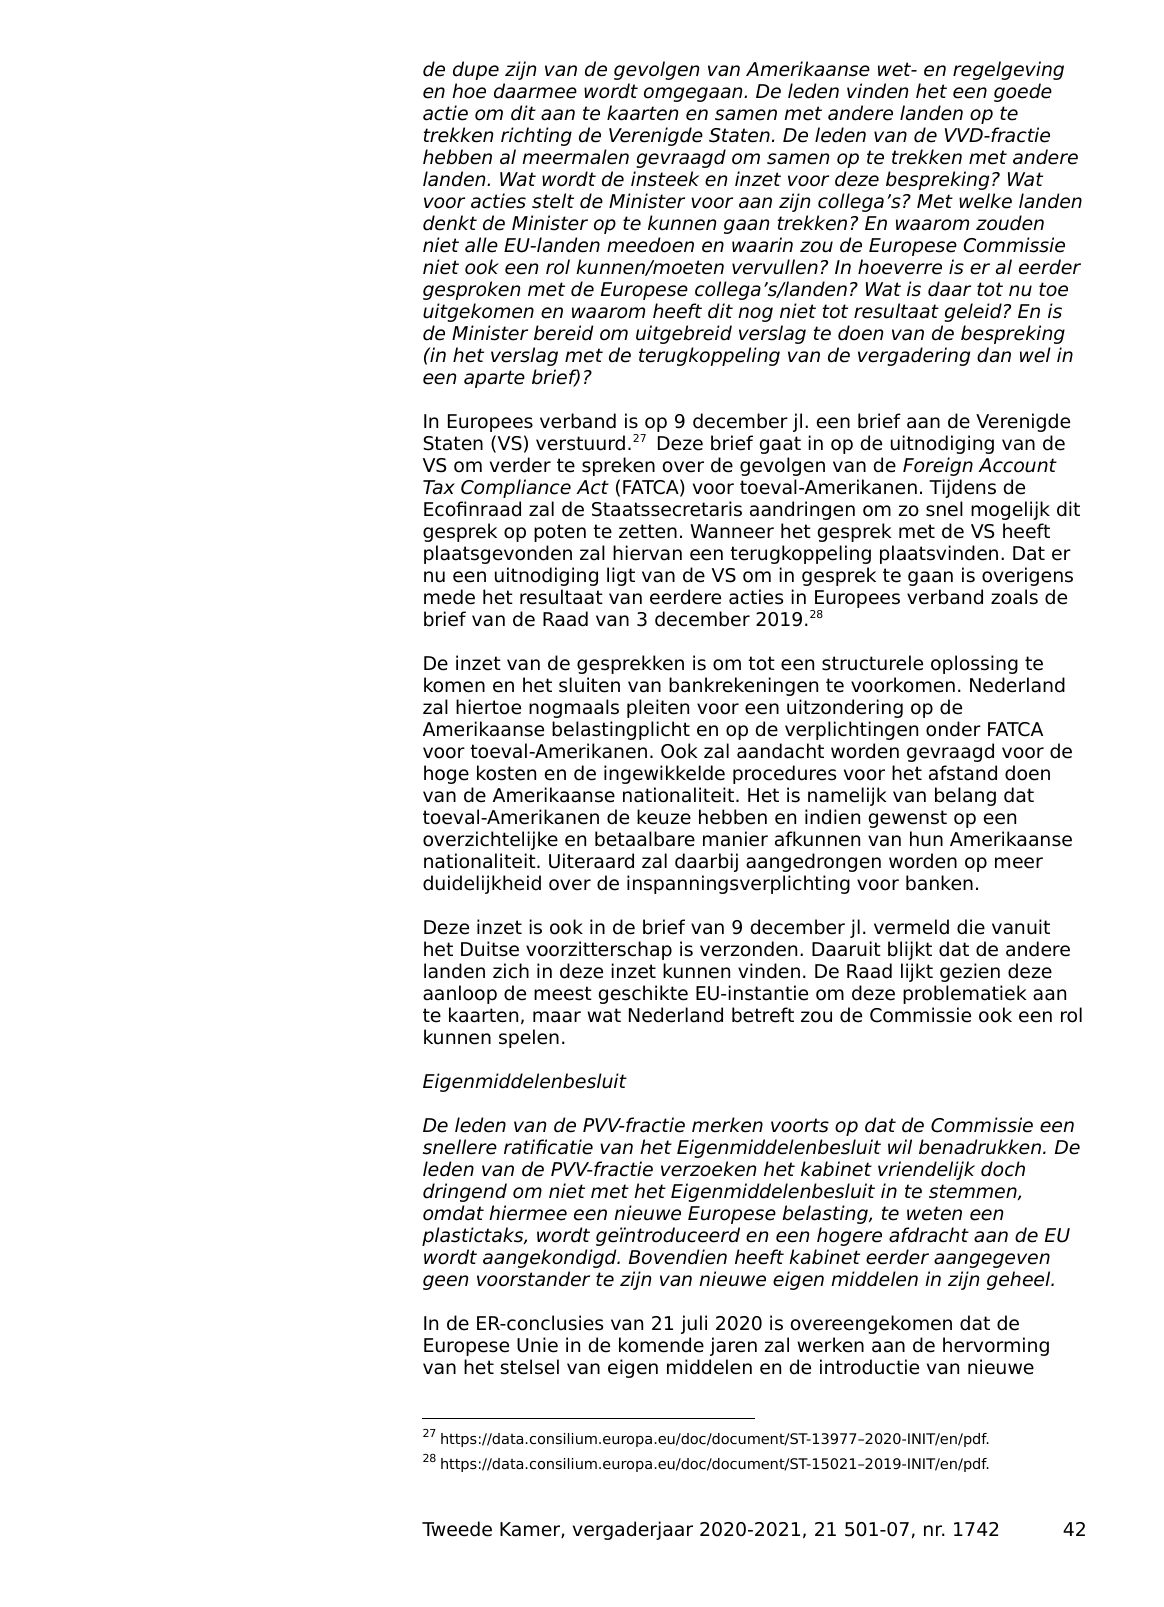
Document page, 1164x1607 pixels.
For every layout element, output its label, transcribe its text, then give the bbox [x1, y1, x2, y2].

text In Europees verband is op 9 december jl. een brief aan de Verenigde Staten (VS) verstuurd. Deze brief gaat in op de uitnodiging van de VS om verder te spreken over de gevolgen van de Foreign Account Tax Compliance Act (FATCA) voor toeval-Amerikanen. Tijdens de Ecofinraad zal de Staatssecretaris aandringen om zo snel mogelijk dit gesprek op poten te zetten. Wanneer het gesprek met de VS heeft plaatsgevonden zal hiervan een terugkoppeling plaatsvinden. Dat er nu een uitnodiging ligt van de VS om in gesprek te gaan is overigens mede het resultaat van eerdere acties in Europees verband zoals de brief van de Raad van 3 december 2019. [422, 411, 1087, 631]
text De leden van de PVV-fractie merken voorts op dat de Commissie een snellere ratificatie van het Eigenmiddelenbesluit wil benadrukken. De leden van de PVV-fractie verzoeken het kabinet vriendelijk doch dringend om niet met het Eigenmiddelenbesluit in te stemmen, omdat hiermee een nieuwe Europese belasting, te weten een plastictaks, wordt geïntroduceerd en een hogere afdracht aan de EU wordt aangekondigd. Bovendien heeft kabinet eerder aangegeven geen voorstander te zijn van nieuwe eigen middelen in zijn geheel. [422, 1115, 1087, 1291]
text Deze inzet is ook in de brief van 9 december jl. vermeld die vanuit het Duitse voorzitterschap is verzonden. Daaruit blijkt dat de andere landen zich in deze inzet kunnen vinden. De Raad lijkt gezien deze aanloop de meest geschikte EU-instantie om deze problematiek aan te kaarten, maar wat Nederland betreft zou de Commissie ook een rol kunnen spelen. [422, 917, 1087, 1049]
text https://data.consilium.europa.eu/doc/document/ST-13977–2020-INIT/en/pdf. [422, 1427, 1087, 1449]
text De inzet van de gesprekken is om tot een structurele oplossing te komen en het sluiten van bankrekeningen te voorkomen. Nederland zal hiertoe nogmaals pleiten voor een uitzondering op de Amerikaanse belastingplicht en op de verplichtingen onder FATCA voor toeval-Amerikanen. Ook zal aandacht worden gevraagd voor de hoge kosten en de ingewikkelde procedures voor het afstand doen van de Amerikaanse nationaliteit. Het is namelijk van belang dat toeval-Amerikanen de keuze hebben en indien gewenst op een overzichtelijke en betaalbare manier afkunnen van hun Amerikaanse nationaliteit. Uiteraard zal daarbij aangedrongen worden op meer duidelijkheid over de inspanningsverplichting voor banken. [422, 653, 1087, 895]
text de dupe zijn van de gevolgen van Amerikaanse wet- en regelgeving en hoe daarmee wordt omgegaan. De leden vinden het een goede actie om dit aan te kaarten en samen met andere landen op te trekken richting de Verenigde Staten. De leden van de VVD-fractie hebben al meermalen gevraagd om samen op te trekken met andere landen. Wat wordt de insteek en inzet voor deze bespreking? Wat voor acties stelt de Minister voor aan zijn collega’s? Met welke landen denkt de Minister op te kunnen gaan trekken? En waarom zouden niet alle EU-landen meedoen en waarin zou de Europese Commissie niet ook een rol kunnen/moeten vervullen? In hoeverre is er al eerder gesproken met de Europese collega’s/landen? Wat is daar tot nu toe uitgekomen en waarom heeft dit nog niet tot resultaat geleid? En is de Minister bereid om uitgebreid verslag te doen van de bespreking (in het verslag met de terugkoppeling van de vergadering dan wel in een aparte brief)? [422, 59, 1087, 389]
text https://data.consilium.europa.eu/doc/document/ST-15021–2019-INIT/en/pdf. [422, 1452, 1087, 1474]
text In de ER-conclusies van 21 juli 2020 is overeengekomen dat de Europese Unie in de komende jaren zal werken aan de hervorming van het stelsel van eigen middelen en de introductie van nieuwe [422, 1313, 1087, 1379]
subtitle Eigenmiddelenbesluit [422, 1071, 1087, 1093]
